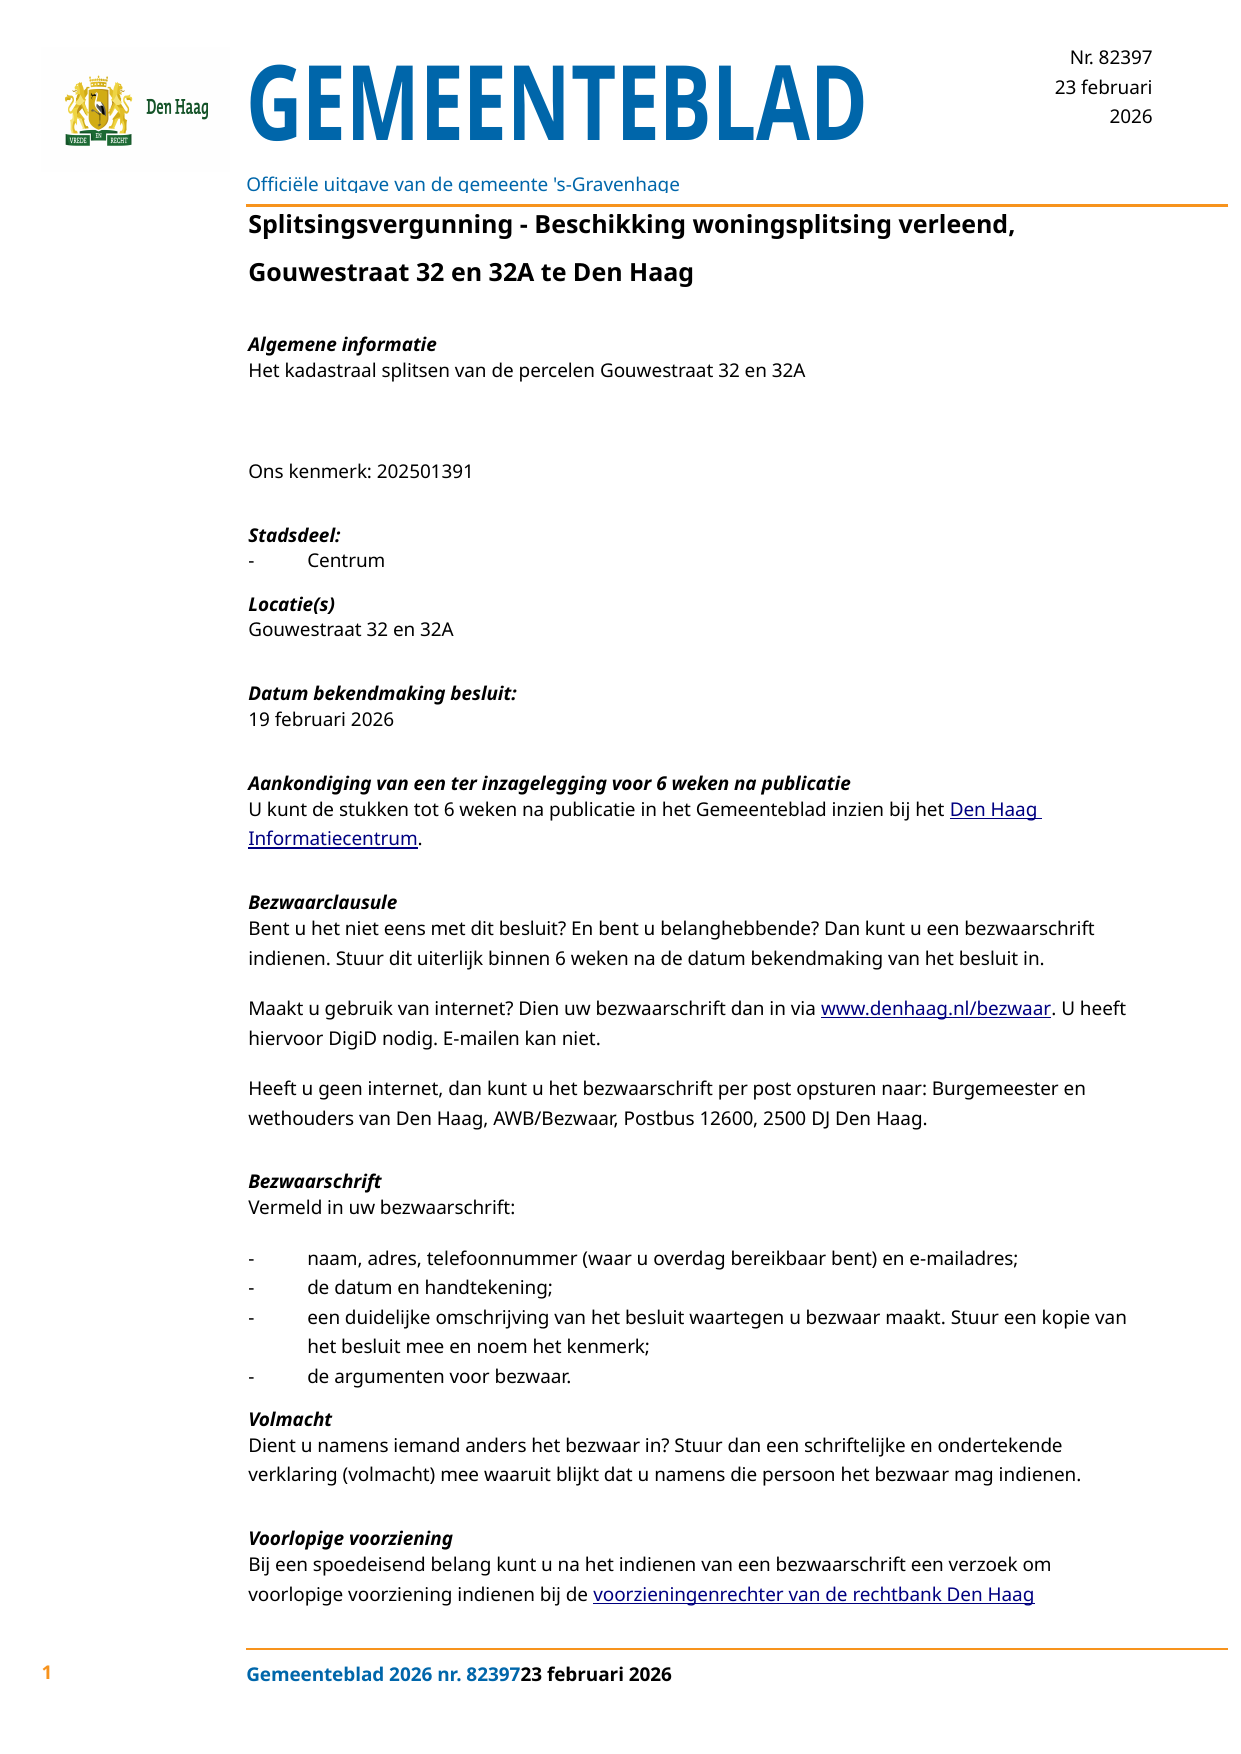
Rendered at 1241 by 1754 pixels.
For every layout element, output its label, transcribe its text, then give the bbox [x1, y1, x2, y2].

text Bezwaarclausule [248, 889, 1152, 915]
text 19 februari 2026 [248, 706, 1152, 732]
text Het kadastraal splitsen van de percelen Gouwestraat 32 en 32A [248, 357, 1152, 383]
text Aankondiging van een ter inzagelegging voor 6 weken na publicatie [248, 770, 1152, 796]
text Volmacht [248, 1406, 1152, 1432]
text Vermeld in uw bezwaarschrift: [248, 1194, 1152, 1220]
text Bij een spoedeisend belang kunt u na het indienen van een bezwaarschrift een verzoek om voorlopige voorziening indienen bij de voorzieningenrechter van de rechtbank Den Haag [248, 1551, 1152, 1607]
picture [41, 47, 231, 172]
text Ons kenmerk: 202501391 [248, 458, 1152, 484]
text Stadsdeel: [248, 522, 1152, 548]
text Datum bekendmaking besluit: [248, 681, 1152, 706]
text Voorlopige voorziening [248, 1526, 1152, 1551]
list Centrum [248, 548, 1152, 573]
list de datum en handtekening; [248, 1274, 1152, 1300]
text Heeft u geen internet, dan kunt u het bezwaarschrift per post opsturen naar: Burgemeester en wethouders van Den Haag, AWB/Bezwaar, Postbus 12600, 2500 DJ Den Haag. [248, 1075, 1152, 1131]
text U kunt de stukken tot 6 weken na publicatie in het Gemeenteblad inzien bij het Den Haag Informatiecentrum. [248, 796, 1152, 851]
text Maakt u gebruik van internet? Dien uw bezwaarschrift dan in via www.denhaag.nl/bezwaar. U heeft hiervoor DigiD nodig. E-mailen kan niet. [248, 995, 1152, 1051]
text Splitsingsvergunning - Beschikking woningsplitsing verleend, Gouwestraat 32 en 32A te Den Haag [248, 207, 1152, 288]
list de argumenten voor bezwaar. [248, 1363, 1152, 1389]
text Bent u het niet eens met dit besluit? En bent u belanghebbende? Dan kunt u een bezwaarschrift indienen. Stuur dit uiterlijk binnen 6 weken na de datum bekendmaking van het besluit in. [248, 915, 1152, 971]
text Algemene informatie [248, 331, 1152, 357]
text Dient u namens iemand anders het bezwaar in? Stuur dan een schriftelijke en ondertekende verklaring (volmacht) mee waaruit blijkt dat u namens die persoon het bezwaar mag indienen. [248, 1432, 1152, 1487]
text Locatie(s) [248, 591, 1152, 617]
text Gouwestraat 32 en 32A [248, 617, 1152, 642]
text Bezwaarschrift [248, 1169, 1152, 1194]
list een duidelijke omschrijving van het besluit waartegen u bezwaar maakt. Stuur een kopie van het besluit mee en noem het kenmerk; [248, 1304, 1152, 1359]
list naam, adres, telefoonnummer (waar u overdag bereikbaar bent) en e-mailadres; [248, 1245, 1152, 1271]
